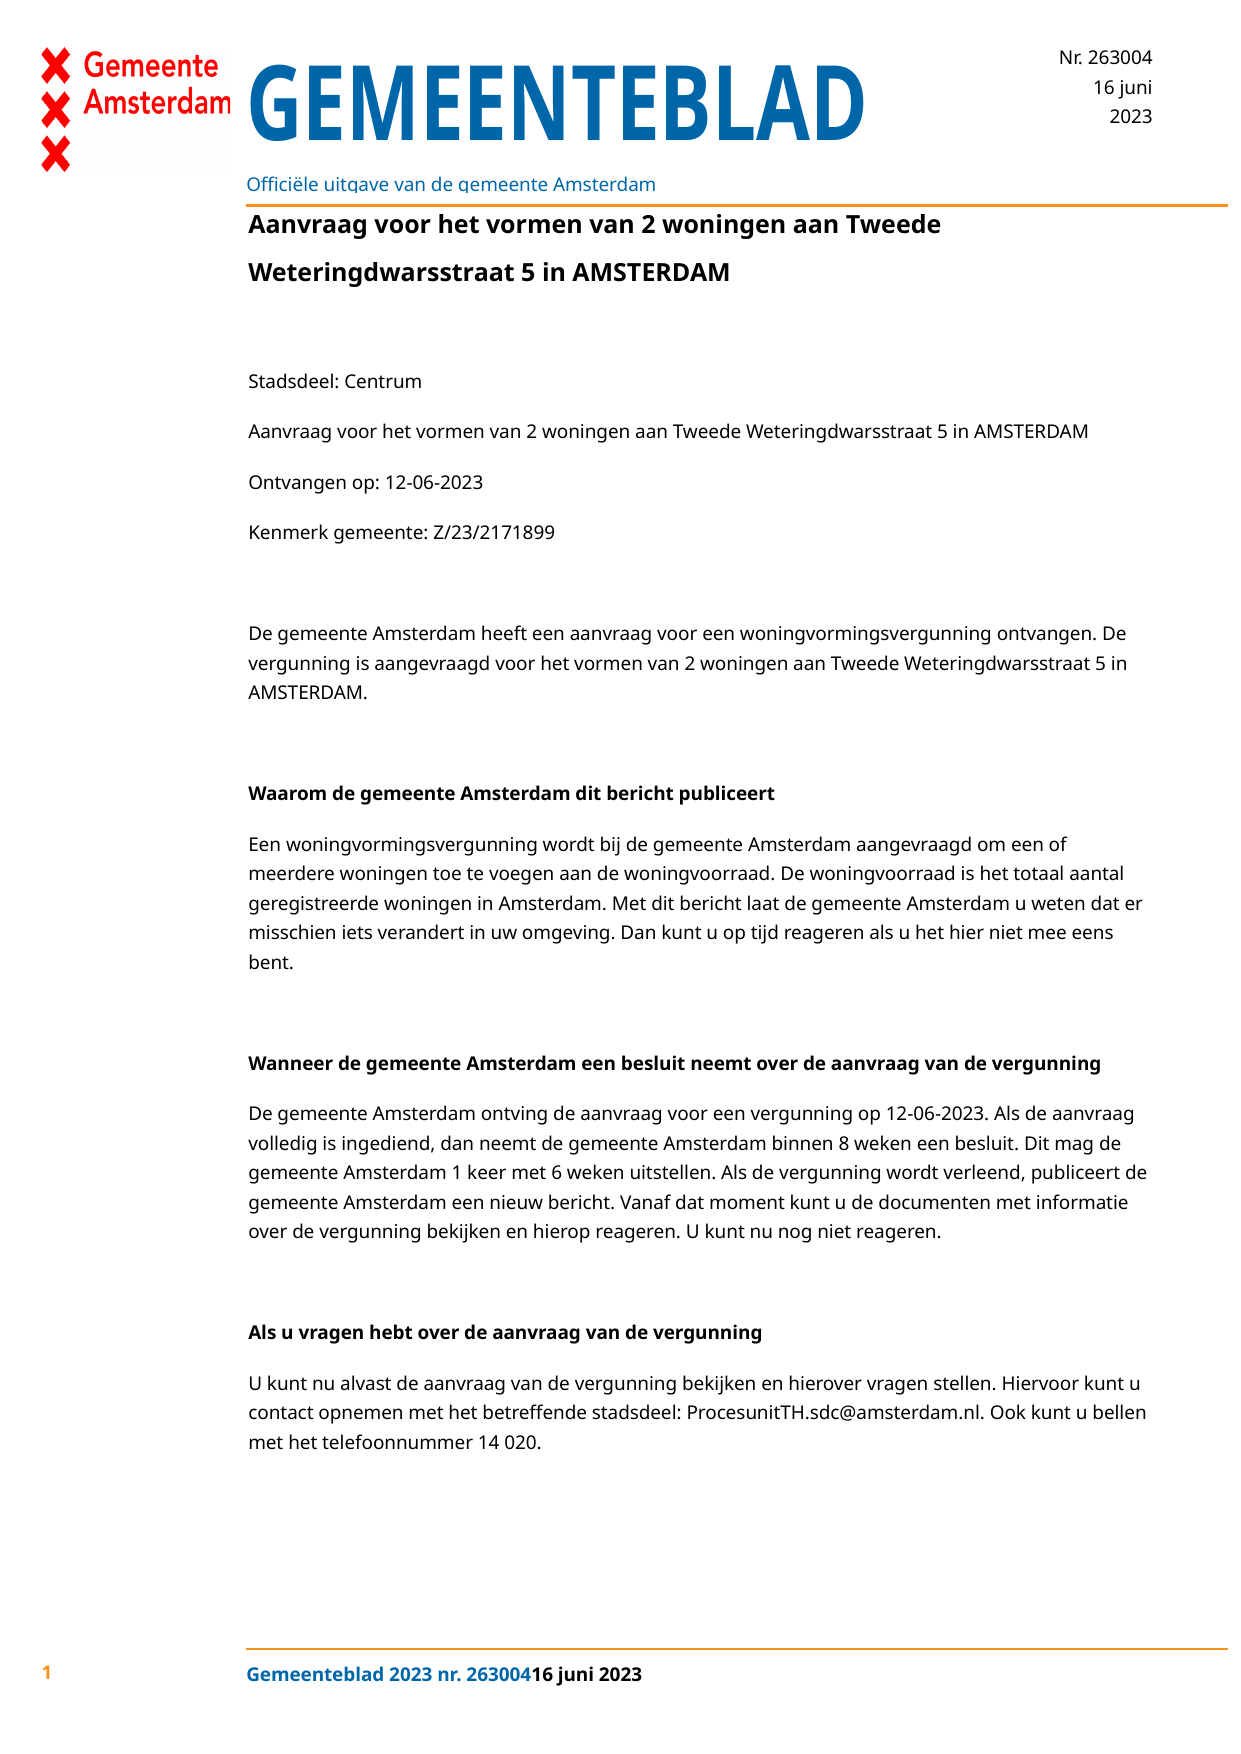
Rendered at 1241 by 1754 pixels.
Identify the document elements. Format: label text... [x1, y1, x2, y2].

text Waarom de gemeente Amsterdam dit bericht publiceert [248, 780, 1152, 806]
text Stadsdeel: Centrum [248, 368, 1152, 394]
text De gemeente Amsterdam heeft een aanvraag voor een woningvormingsvergunning ontvangen. De vergunning is aangevraagd voor het vormen van 2 woningen aan Tweede Weteringdwarsstraat 5 in AMSTERDAM. [248, 620, 1152, 705]
text Ontvangen op: 12-06-2023 [248, 469, 1152, 495]
text Als u vragen hebt over de aanvraag van de vergunning [248, 1319, 1152, 1345]
text Wanneer de gemeente Amsterdam een besluit neemt over de aanvraag van de vergunning [248, 1050, 1152, 1076]
picture [41, 47, 231, 172]
text De gemeente Amsterdam ontving de aanvraag voor een vergunning op 12-06-2023. Als de aanvraag volledig is ingediend, dan neemt de gemeente Amsterdam binnen 8 weken een besluit. Dit mag de gemeente Amsterdam 1 keer met 6 weken uitstellen. Als de vergunning wordt verleend, publiceert de gemeente Amsterdam een nieuw bericht. Vanaf dat moment kunt u de documenten met informatie over de vergunning bekijken en hierop reageren. U kunt nu nog niet reageren. [248, 1100, 1152, 1244]
text Kenmerk gemeente: Z/23/2171899 [248, 519, 1152, 545]
text Aanvraag voor het vormen van 2 woningen aan Tweede Weteringdwarsstraat 5 in AMSTERDAM [248, 419, 1152, 444]
text Aanvraag voor het vormen van 2 woningen aan Tweede Weteringdwarsstraat 5 in AMSTERDAM [248, 207, 1152, 288]
text U kunt nu alvast de aanvraag van de vergunning bekijken en hierover vragen stellen. Hiervoor kunt u contact opnemen met het betreffende stadsdeel: ProcesunitTH.sdc@amsterdam.nl. Ook kunt u bellen met het telefoonnummer 14 020. [248, 1370, 1152, 1455]
text Een woningvormingsvergunning wordt bij de gemeente Amsterdam aangevraagd om een of meerdere woningen toe te voegen aan de woningvoorraad. De woningvoorraad is het totaal aantal geregistreerde woningen in Amsterdam. Met dit bericht laat de gemeente Amsterdam u weten dat er misschien iets verandert in uw omgeving. Dan kunt u op tijd reageren als u het hier niet mee eens bent. [248, 831, 1152, 975]
